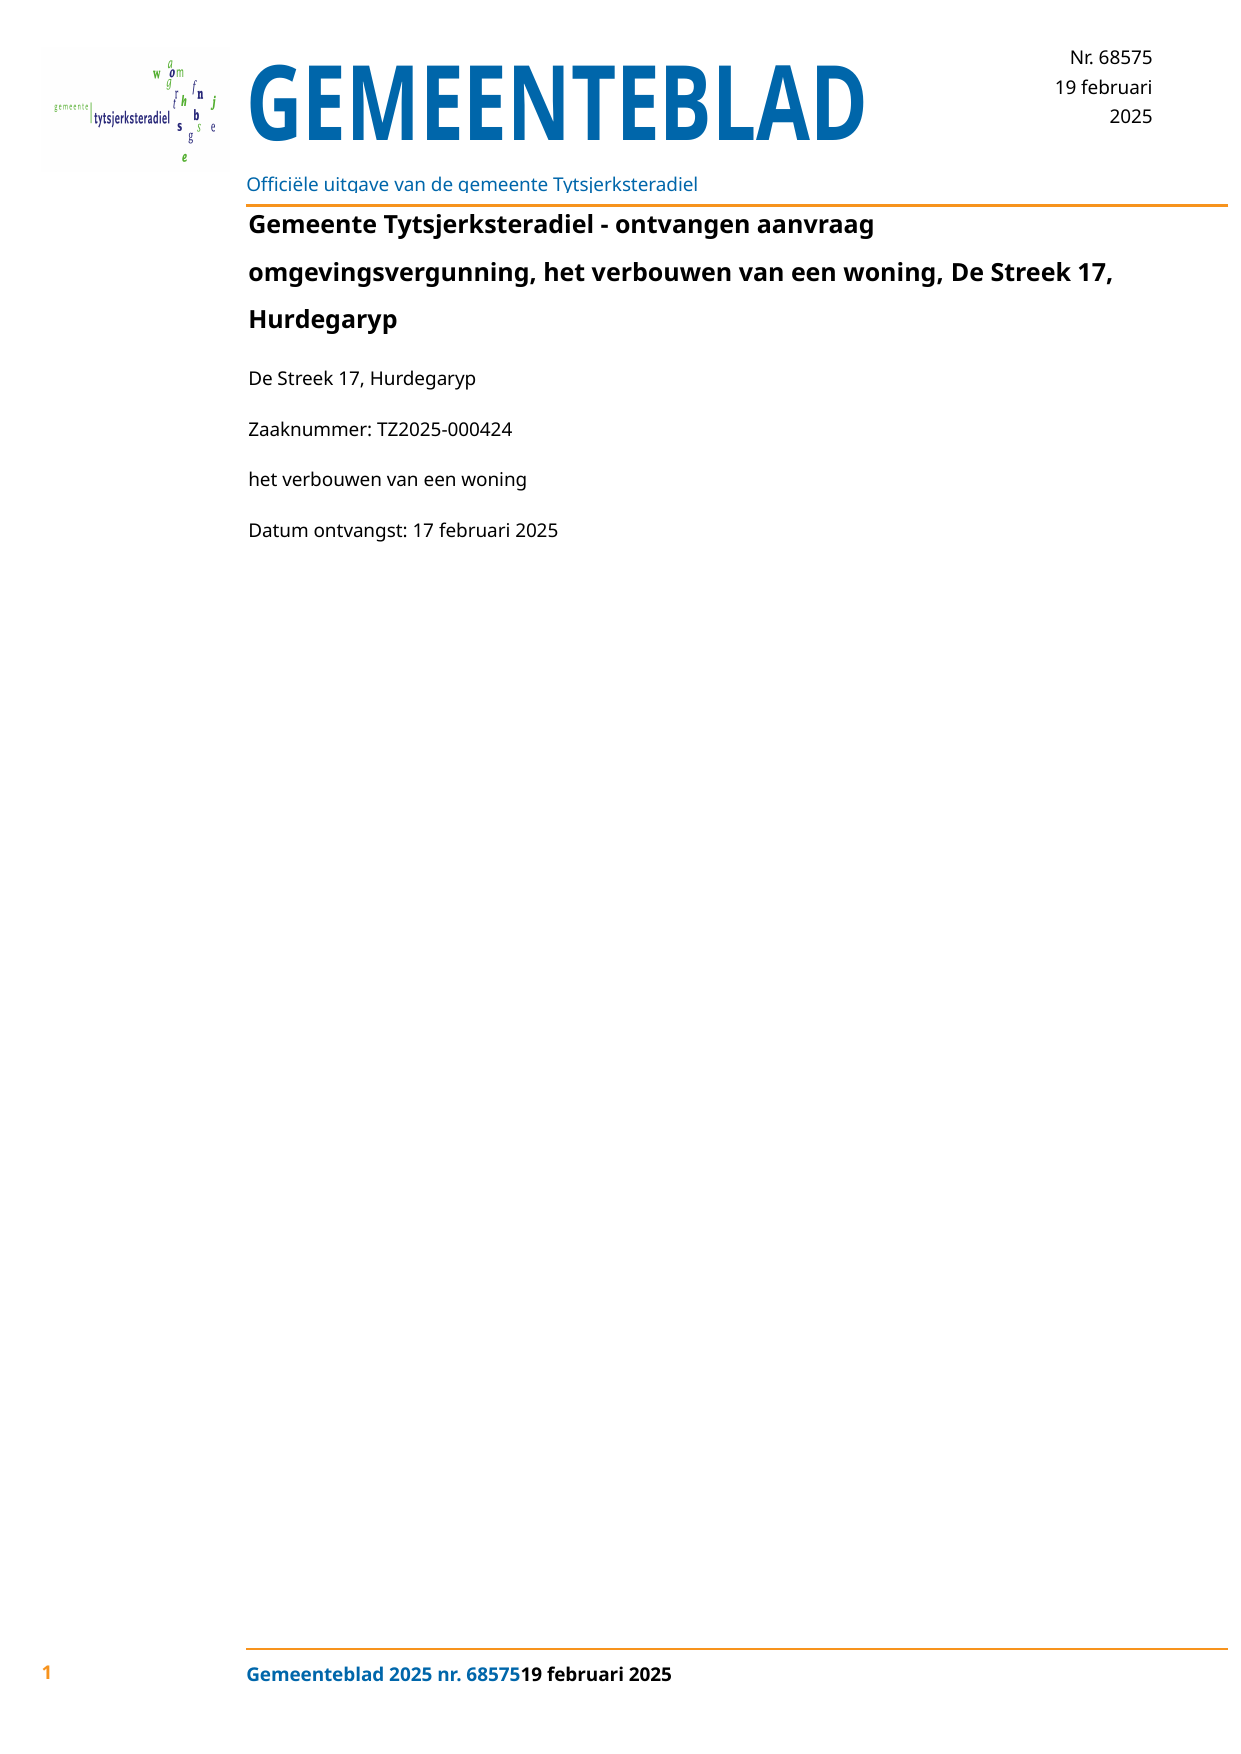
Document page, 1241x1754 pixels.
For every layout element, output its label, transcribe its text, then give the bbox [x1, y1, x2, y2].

text Zaaknummer: TZ2025-000424 [248, 416, 1152, 442]
text De Streek 17, Hurdegaryp [248, 366, 1152, 391]
text Datum ontvangst: 17 februari 2025 [248, 517, 1152, 542]
picture [41, 47, 231, 172]
text Gemeente Tytsjerksteradiel - ontvangen aanvraag omgevingsvergunning, het verbouwen van een woning, De Streek 17, Hurdegaryp [248, 207, 1152, 336]
text het verbouwen van een woning [248, 466, 1152, 492]
